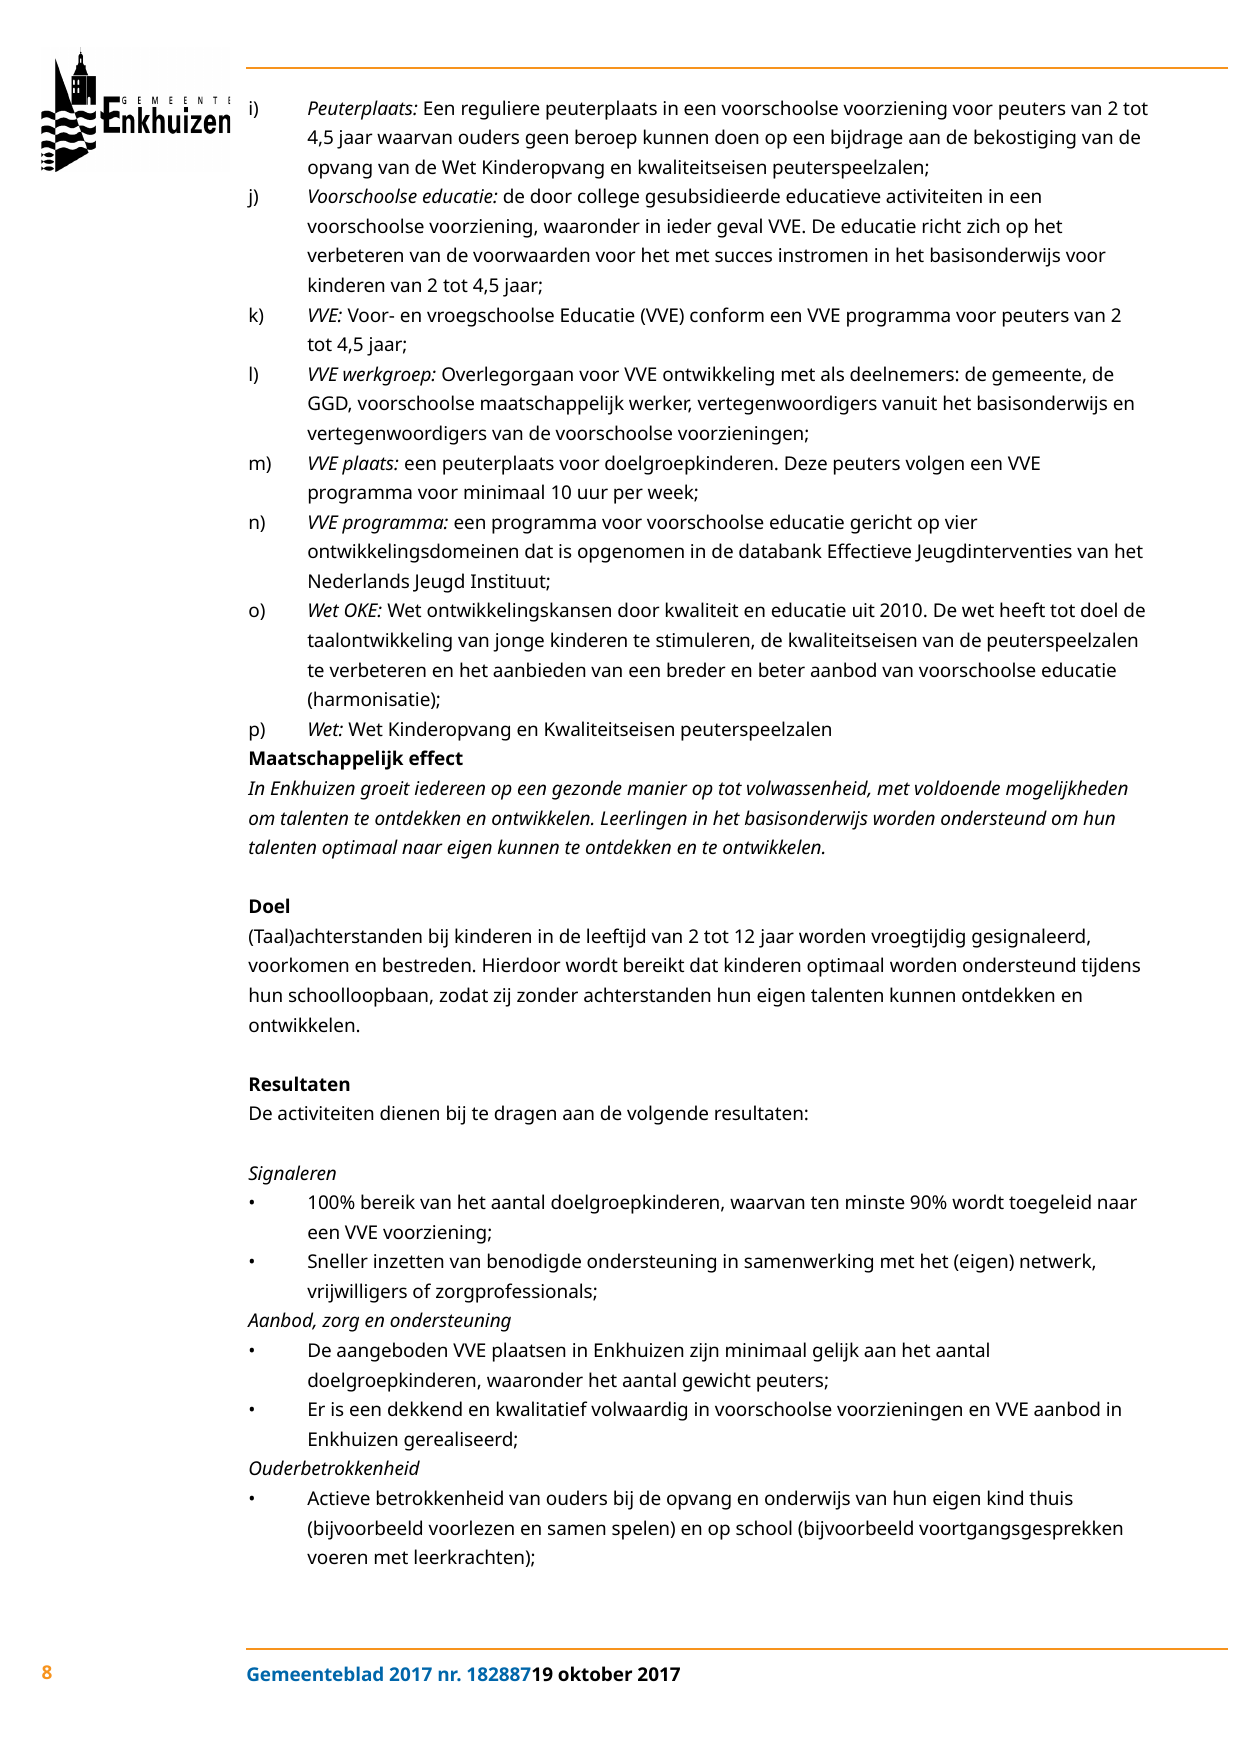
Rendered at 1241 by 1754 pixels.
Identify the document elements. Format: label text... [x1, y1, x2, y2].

text In Enkhuizen groeit iedereen op een gezonde manier op tot volwassenheid, met voldoende mogelijkheden om talenten te ontdekken en ontwikkelen. Leerlingen in het basisonderwijs worden ondersteund om hun talenten optimaal naar eigen kunnen te ontdekken en te ontwikkelen. [248, 775, 1152, 860]
list Wet OKE: Wet ontwikkelingskansen door kwaliteit en educatie uit 2010. De wet heeft tot doel de taalontwikkeling van jonge kinderen te stimuleren, de kwaliteitseisen van de peuterspeelzalen te verbeteren en het aanbieden van een breder en beter aanbod van voorschoolse educatie (harmonisatie); [248, 598, 1152, 712]
text Signaleren [248, 1160, 1152, 1186]
text De activiteiten dienen bij te dragen aan de volgende resultaten: [248, 1101, 1152, 1126]
list Sneller inzetten van benodigde ondersteuning in samenwerking met het (eigen) netwerk, vrijwilligers of zorgprofessionals; [248, 1248, 1152, 1304]
text Ouderbetrokkenheid [248, 1456, 1152, 1481]
list VVE werkgroep: Overlegorgaan voor VVE ontwikkeling met als deelnemers: de gemeente, de GGD, voorschoolse maatschappelijk werker, vertegenwoordigers vanuit het basisonderwijs en vertegenwoordigers van de voorschoolse voorzieningen; [248, 361, 1152, 446]
text Doel [248, 893, 1152, 919]
list Voorschoolse educatie: de door college gesubsidieerde educatieve activiteiten in een voorschoolse voorziening, waaronder in ieder geval VVE. De educatie richt zich op het verbeteren van de voorwaarden voor het met succes instromen in het basisonderwijs voor kinderen van 2 tot 4,5 jaar; [248, 183, 1152, 298]
picture [41, 47, 231, 172]
text Maatschappelijk effect [248, 746, 1152, 771]
list Peuterplaats: Een reguliere peuterplaats in een voorschoolse voorziening voor peuters van 2 tot 4,5 jaar waarvan ouders geen beroep kunnen doen op een bijdrage aan de bekostiging van de opvang van de Wet Kinderopvang en kwaliteitseisen peuterspeelzalen; [248, 95, 1152, 180]
text Resultaten [248, 1071, 1152, 1097]
text (Taal)achterstanden bij kinderen in de leeftijd van 2 tot 12 jaar worden vroegtijdig gesignaleerd, voorkomen en bestreden. Hierdoor wordt bereikt dat kinderen optimaal worden ondersteund tijdens hun schoolloopbaan, zodat zij zonder achterstanden hun eigen talenten kunnen ontdekken en ontwikkelen. [248, 923, 1152, 1038]
list Er is een dekkend en kwalitatief volwaardig in voorschoolse voorzieningen en VVE aanbod in Enkhuizen gerealiseerd; [248, 1396, 1152, 1452]
list 100% bereik van het aantal doelgroepkinderen, waarvan ten minste 90% wordt toegeleid naar een VVE voorziening; [248, 1189, 1152, 1245]
list VVE programma: een programma voor voorschoolse educatie gericht op vier ontwikkelingsdomeinen dat is opgenomen in de databank Effectieve Jeugdinterventies van het Nederlands Jeugd Instituut; [248, 509, 1152, 594]
text Aanbod, zorg en ondersteuning [248, 1308, 1152, 1333]
list De aangeboden VVE plaatsen in Enkhuizen zijn minimaal gelijk aan het aantal doelgroepkinderen, waaronder het aantal gewicht peuters; [248, 1337, 1152, 1393]
list Actieve betrokkenheid van ouders bij de opvang en onderwijs van hun eigen kind thuis (bijvoorbeeld voorlezen en samen spelen) en op school (bijvoorbeeld voortgangsgesprekken voeren met leerkrachten); [248, 1485, 1152, 1570]
list VVE: Voor- en vroegschoolse Educatie (VVE) conform een VVE programma voor peuters van 2 tot 4,5 jaar; [248, 302, 1152, 357]
list VVE plaats: een peuterplaats voor doelgroepkinderen. Deze peuters volgen een VVE programma voor minimaal 10 uur per week; [248, 450, 1152, 505]
list Wet: Wet Kinderopvang en Kwaliteitseisen peuterspeelzalen [248, 716, 1152, 742]
